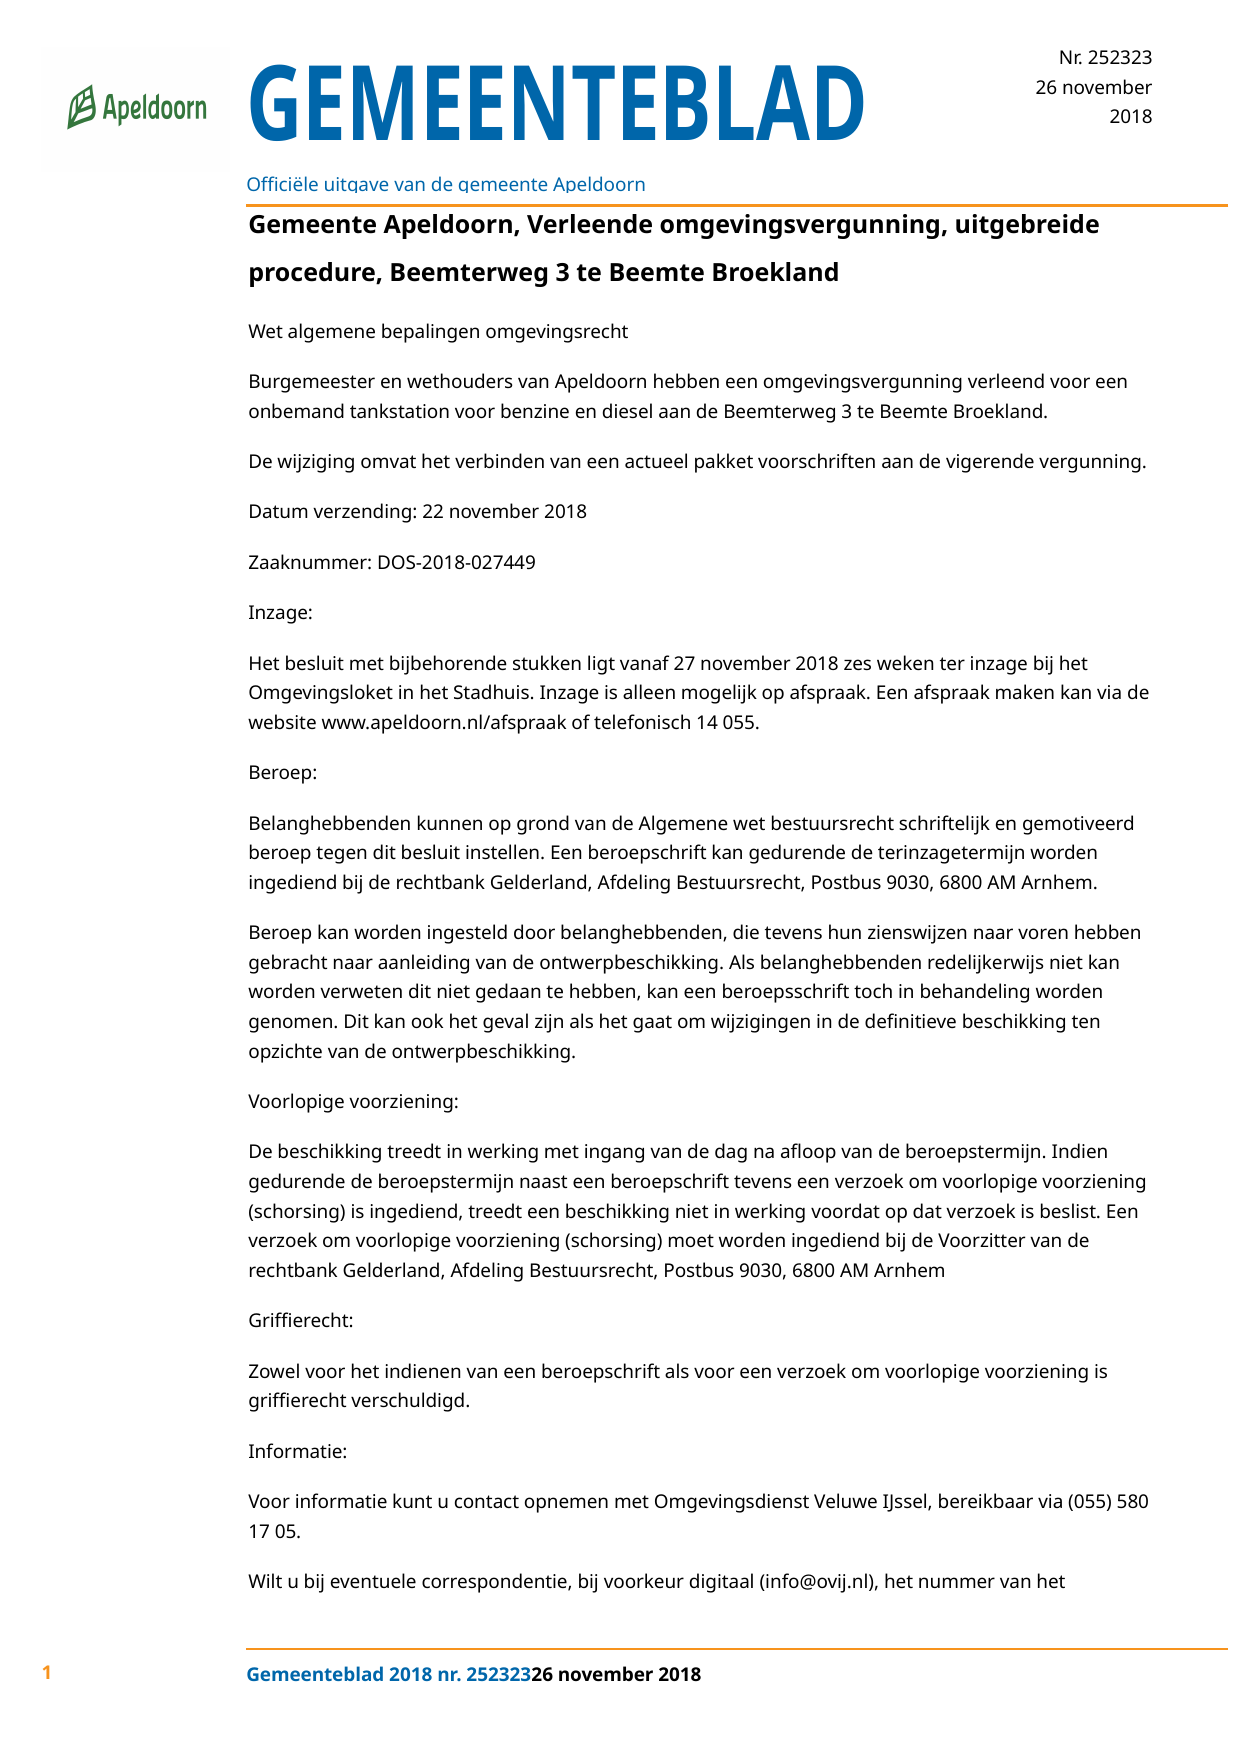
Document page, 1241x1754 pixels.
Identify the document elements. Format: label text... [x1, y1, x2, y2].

text Burgemeester en wethouders van Apeldoorn hebben een omgevingsvergunning verleend voor een onbemand tankstation voor benzine en diesel aan de Beemterweg 3 te Beemte Broekland. [248, 368, 1152, 424]
text Beroep kan worden ingesteld door belanghebbenden, die tevens hun zienswijzen naar voren hebben gebracht naar aanleiding van de ontwerpbeschikking. Als belanghebbenden redelijkerwijs niet kan worden verweten dit niet gedaan te hebben, kan een beroepsschrift toch in behandeling worden genomen. Dit kan ook het geval zijn als het gaat om wijzigingen in de definitieve beschikking ten opzichte van de ontwerpbeschikking. [248, 919, 1152, 1064]
text Wet algemene bepalingen omgevingsrecht [248, 318, 1152, 344]
text Gemeente Apeldoorn, Verleende omgevingsvergunning, uitgebreide procedure, Beemterweg 3 te Beemte Broekland [248, 207, 1152, 288]
text Informatie: [248, 1438, 1152, 1464]
text Inzage: [248, 599, 1152, 625]
text Wilt u bij eventuele correspondentie, bij voorkeur digitaal (info@ovij.nl), het nummer van het [248, 1568, 1152, 1594]
text Datum verzending: 22 november 2018 [248, 499, 1152, 524]
text Zaaknummer: DOS-2018-027449 [248, 549, 1152, 575]
text Belanghebbenden kunnen op grond van de Algemene wet bestuursrecht schriftelijk en gemotiveerd beroep tegen dit besluit instellen. Een beroepschrift kan gedurende de terinzagetermijn worden ingediend bij de rechtbank Gelderland, Afdeling Bestuursrecht, Postbus 9030, 6800 AM Arnhem. [248, 810, 1152, 895]
text Zowel voor het indienen van een beroepschrift als voor een verzoek om voorlopige voorziening is griffierecht verschuldigd. [248, 1358, 1152, 1413]
text Het besluit met bijbehorende stukken ligt vanaf 27 november 2018 zes weken ter inzage bij het Omgevingsloket in het Stadhuis. Inzage is alleen mogelijk op afspraak. Een afspraak maken kan via de website www.apeldoorn.nl/afspraak of telefonisch 14 055. [248, 650, 1152, 735]
text De wijziging omvat het verbinden van een actueel pakket voorschriften aan de vigerende vergunning. [248, 448, 1152, 474]
text Beroep: [248, 759, 1152, 785]
text Voorlopige voorziening: [248, 1088, 1152, 1114]
picture [41, 47, 231, 172]
text Voor informatie kunt u contact opnemen met Omgevingsdienst Veluwe IJssel, bereikbaar via (055) 580 17 05. [248, 1488, 1152, 1544]
text De beschikking treedt in werking met ingang van de dag na afloop van de beroepstermijn. Indien gedurende de beroepstermijn naast een beroepschrift tevens een verzoek om voorlopige voorziening (schorsing) is ingediend, treedt een beschikking niet in werking voordat op dat verzoek is beslist. Een verzoek om voorlopige voorziening (schorsing) moet worden ingediend bij de Voorzitter van de rechtbank Gelderland, Afdeling Bestuursrecht, Postbus 9030, 6800 AM Arnhem [248, 1139, 1152, 1283]
text Griffierecht: [248, 1307, 1152, 1333]
